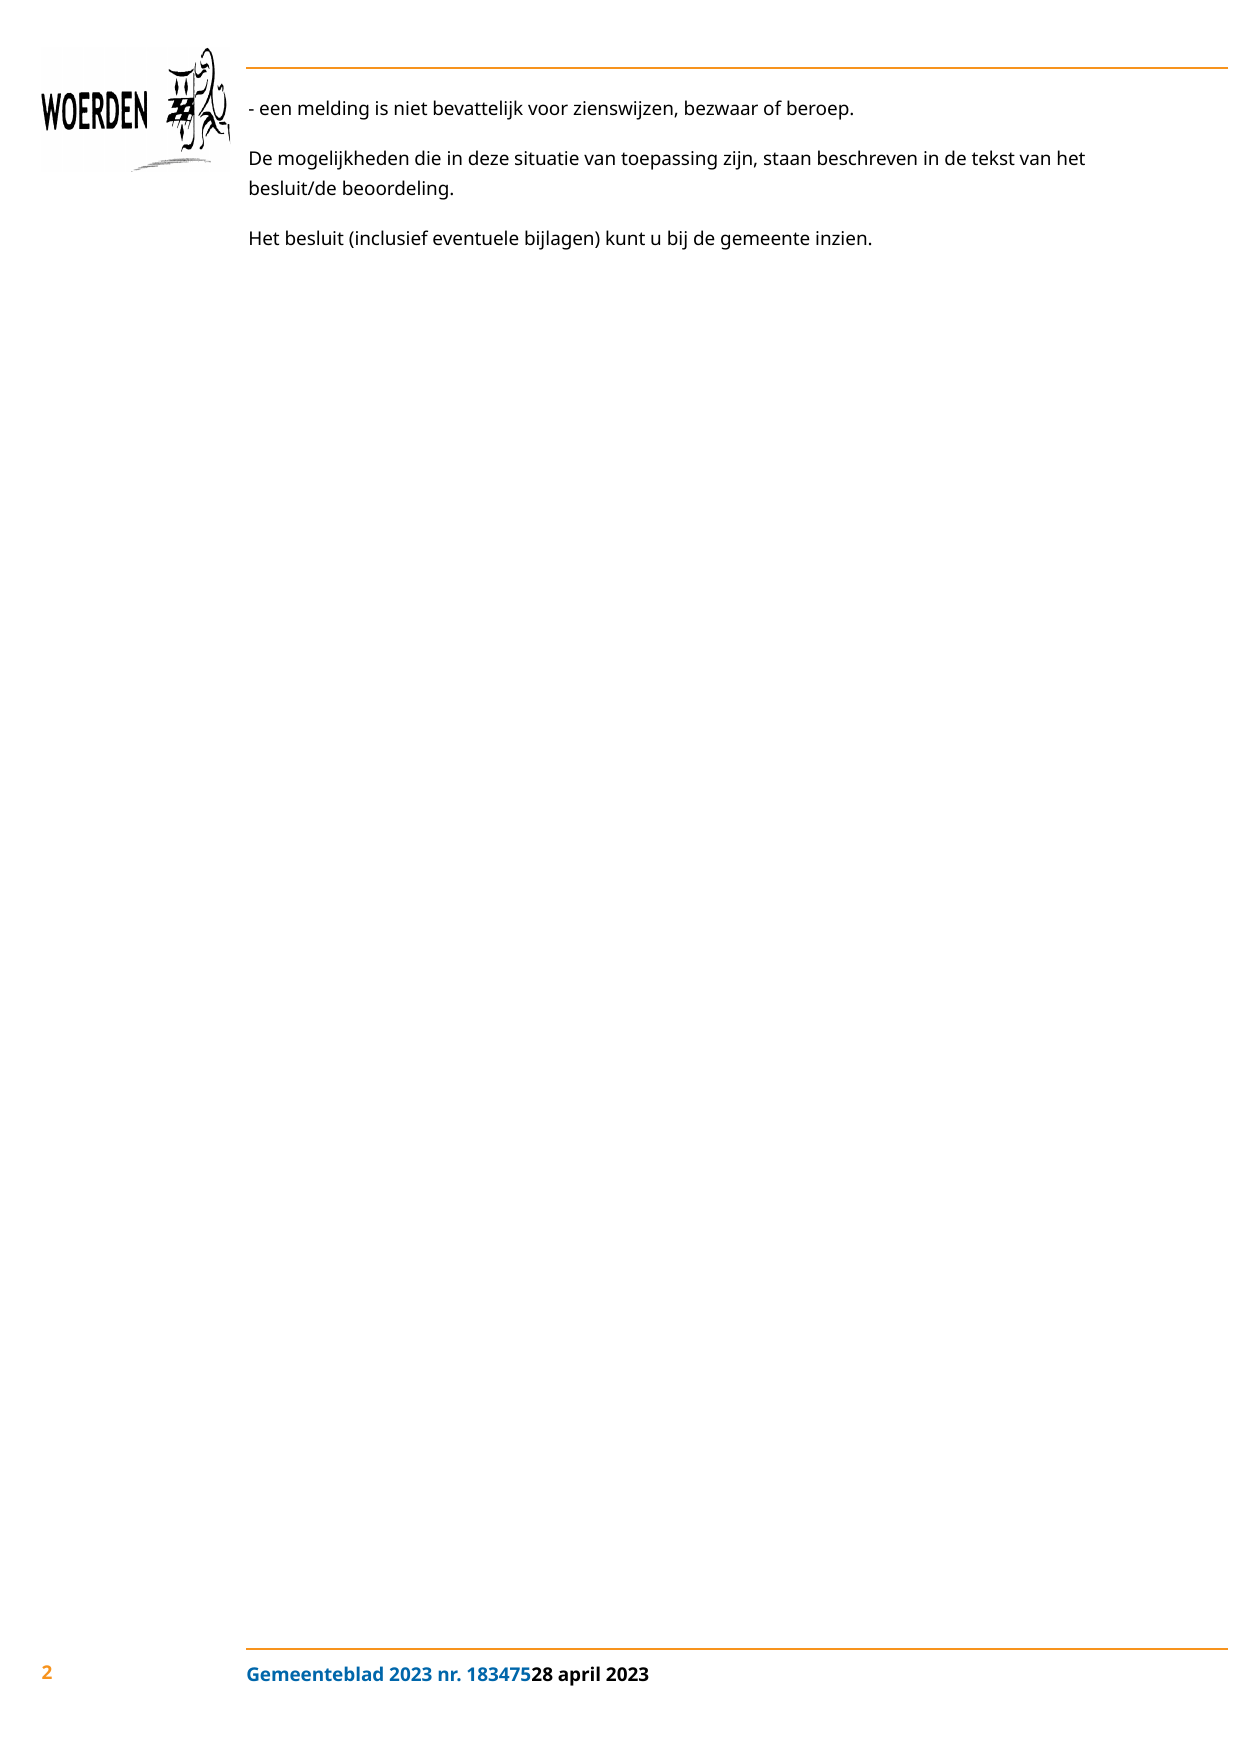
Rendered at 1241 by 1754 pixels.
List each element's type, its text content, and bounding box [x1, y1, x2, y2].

text Het besluit (inclusief eventuele bijlagen) kunt u bij de gemeente inzien. [248, 225, 1152, 251]
picture [41, 47, 231, 172]
text - een melding is niet bevattelijk voor zienswijzen, bezwaar of beroep. [248, 95, 1152, 121]
text De mogelijkheden die in deze situatie van toepassing zijn, staan beschreven in de tekst van het besluit/de beoordeling. [248, 145, 1152, 201]
